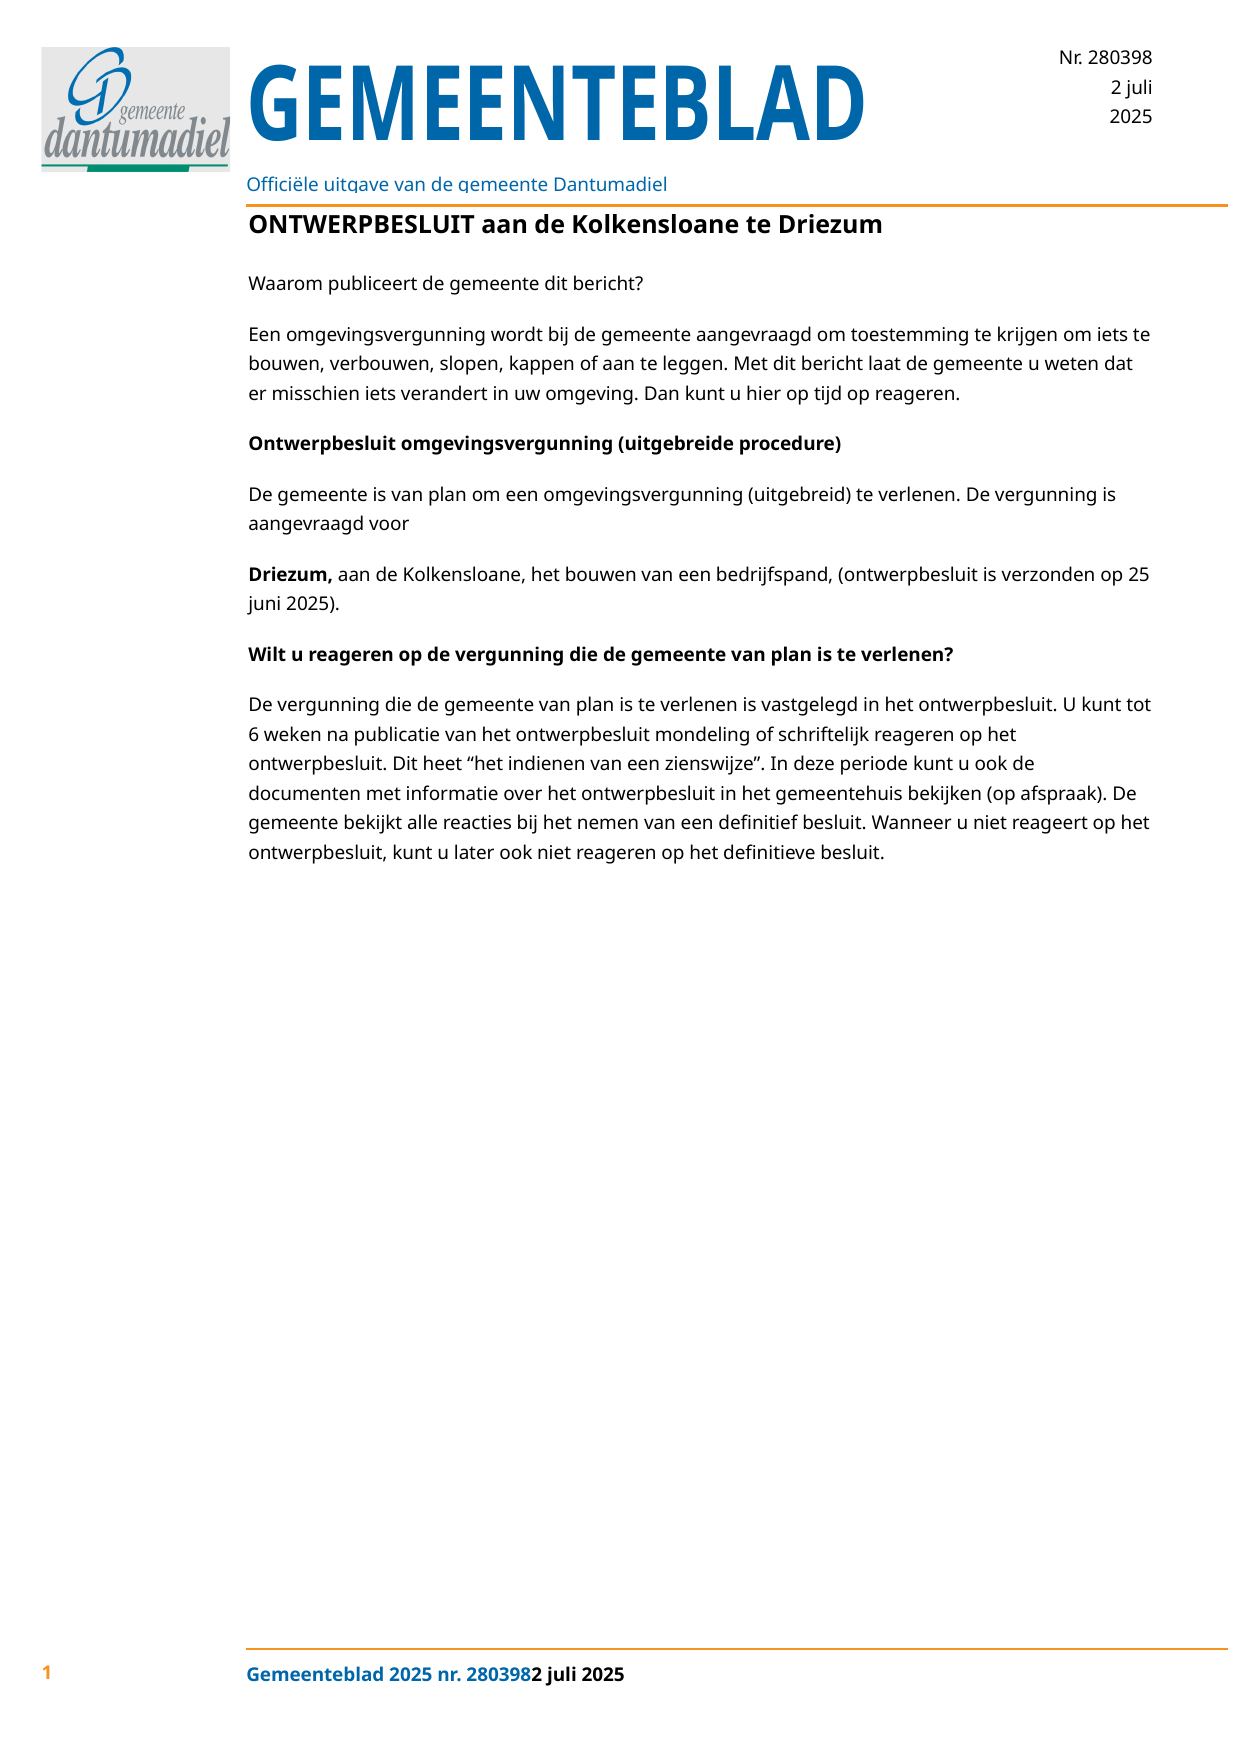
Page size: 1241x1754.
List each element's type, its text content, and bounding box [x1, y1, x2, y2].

text ONTWERPBESLUIT aan de Kolkensloane te Driezum [248, 207, 1152, 241]
text Ontwerpbesluit omgevingsvergunning (uitgebreide procedure) [248, 430, 1152, 456]
text De gemeente is van plan om een omgevingsvergunning (uitgebreid) te verlenen. De vergunning is aangevraagd voor [248, 481, 1152, 536]
picture [41, 47, 231, 172]
text Een omgevingsvergunning wordt bij de gemeente aangevraagd om toestemming te krijgen om iets te bouwen, verbouwen, slopen, kappen of aan te leggen. Met dit bericht laat de gemeente u weten dat er misschien iets verandert in uw omgeving. Dan kunt u hier op tijd op reageren. [248, 321, 1152, 406]
text De vergunning die de gemeente van plan is te verlenen is vastgelegd in het ontwerpbesluit. U kunt tot 6 weken na publicatie van het ontwerpbesluit mondeling of schriftelijk reageren op het ontwerpbesluit. Dit heet “het indienen van een zienswijze”. In deze periode kunt u ook de documenten met informatie over het ontwerpbesluit in het gemeentehuis bekijken (op afspraak). De gemeente bekijkt alle reacties bij het nemen van een definitief besluit. Wanneer u niet reageert op het ontwerpbesluit, kunt u later ook niet reageren op het definitieve besluit. [248, 691, 1152, 865]
text Driezum, aan de Kolkensloane, het bouwen van een bedrijfspand, (ontwerpbesluit is verzonden op 25 juni 2025). [248, 561, 1152, 616]
text Wilt u reageren op de vergunning die de gemeente van plan is te verlenen? [248, 641, 1152, 666]
text Waarom publiceert de gemeente dit bericht? [248, 270, 1152, 296]
